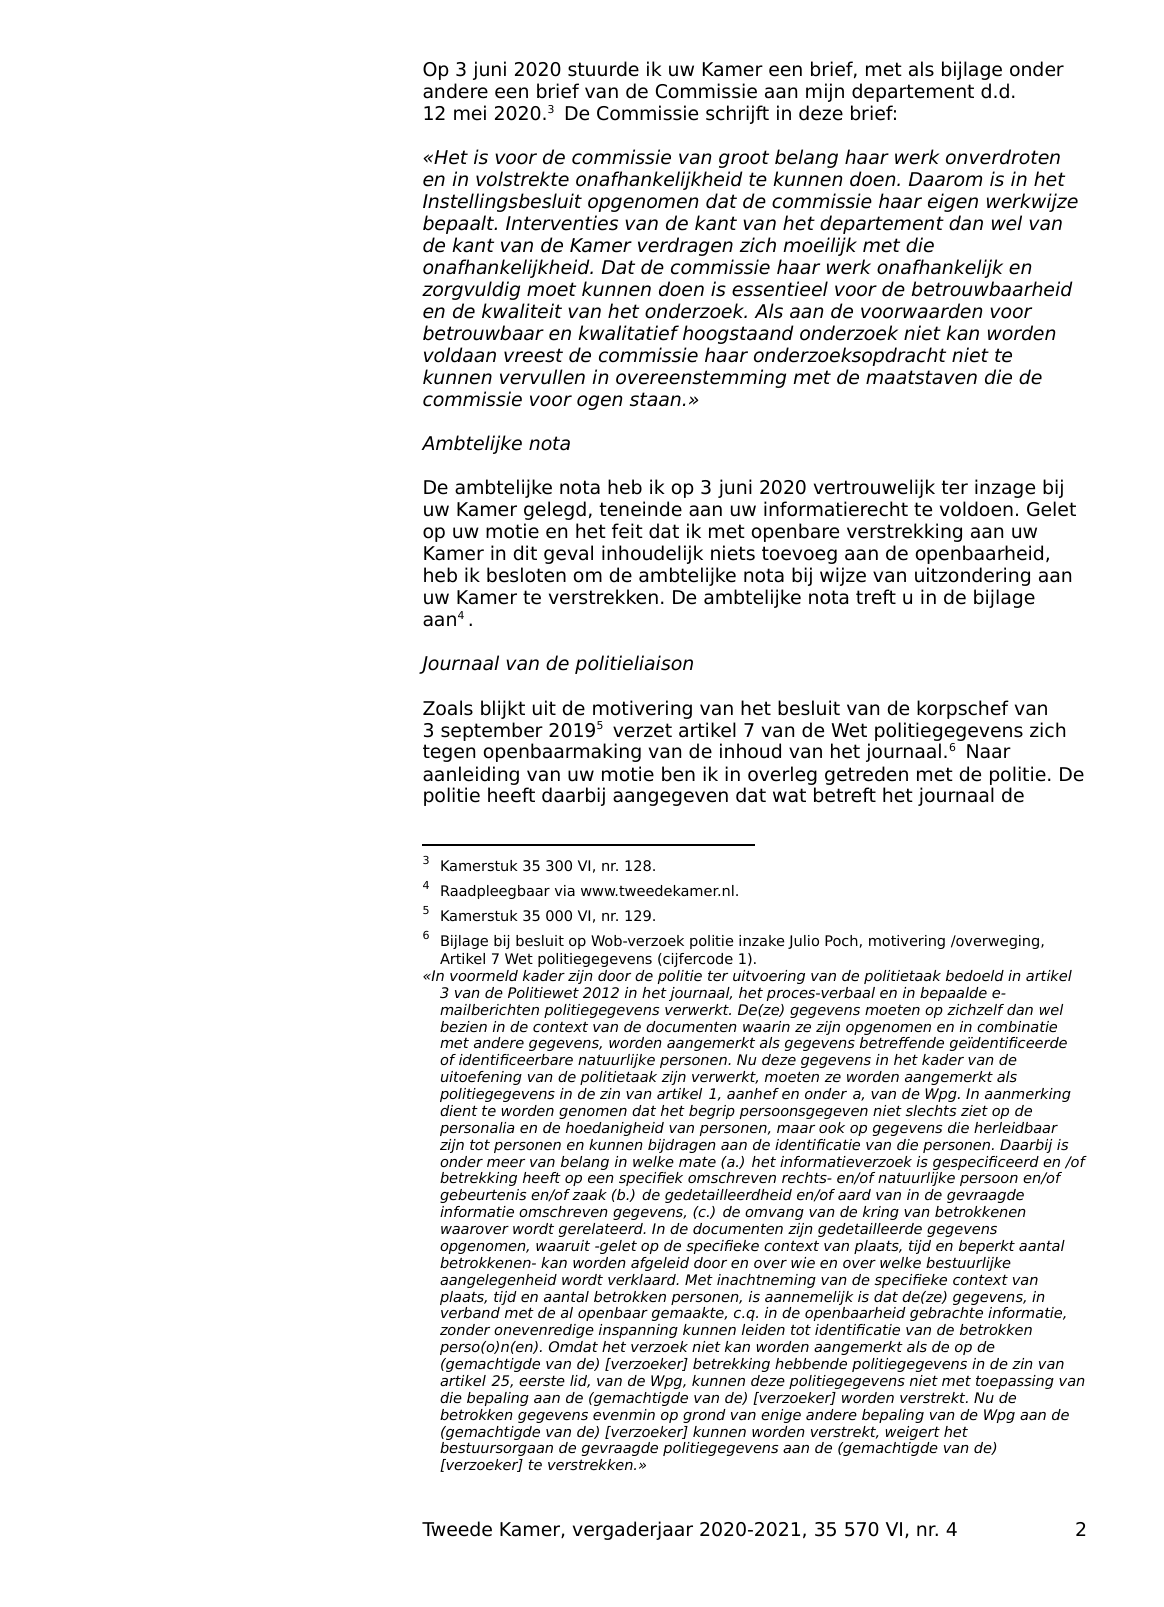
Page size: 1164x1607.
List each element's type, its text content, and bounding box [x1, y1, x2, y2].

text Zoals blijkt uit de motivering van het besluit van de korpschef van 3 september 2019 verzet artikel 7 van de Wet politiegegevens zich tegen openbaarmaking van de inhoud van het journaal. Naar aanleiding van uw motie ben ik in overleg getreden met de politie. De politie heeft daarbij aangegeven dat wat betreft het journaal de [422, 697, 1087, 807]
text «In voormeld kader zijn door de politie ter uitvoering van de politietaak bedoeld in artikel 3 van de Politiewet 2012 in het journaal, het proces-verbaal en in bepaalde e-mailberichten politiegegevens verwerkt. De(ze) gegevens moeten op zichzelf dan wel bezien in de context van de documenten waarin ze zijn opgenomen en in combinatie met andere gegevens, worden aangemerkt als gegevens betreffende geïdentificeerde of identificeerbare natuurlijke personen. Nu deze gegevens in het kader van de uitoefening van de politietaak zijn verwerkt, moeten ze worden aangemerkt als politiegegevens in de zin van artikel 1, aanhef en onder a, van de Wpg. In aanmerking dient te worden genomen dat het begrip persoonsgegeven niet slechts ziet op de personalia en de hoedanigheid van personen, maar ook op gegevens die herleidbaar zijn tot personen en kunnen bijdragen aan de identificatie van die personen. Daarbij is onder meer van belang in welke mate (a.) het informatieverzoek is gespecificeerd en /of betrekking heeft op een specifiek omschreven rechts- en/of natuurlijke persoon en/of gebeurtenis en/of zaak (b.) de gedetailleerdheid en/of aard van in de gevraagde informatie omschreven gegevens, (c.) de omvang van de kring van betrokkenen waarover wordt gerelateerd. In de documenten zijn gedetailleerde gegevens opgenomen, waaruit -gelet op de specifieke context van plaats, tijd en beperkt aantal betrokkenen- kan worden afgeleid door en over wie en over welke bestuurlijke aangelegenheid wordt verklaard. Met inachtneming van de specifieke context van plaats, tijd en aantal betrokken personen, is aannemelijk is dat de(ze) gegevens, in verband met de al openbaar gemaakte, c.q. in de openbaarheid gebrachte informatie, zonder onevenredige inspanning kunnen leiden tot identificatie van de betrokken perso(o)n(en). Omdat het verzoek niet kan worden aangemerkt als de op de (gemachtigde van de) [verzoeker] betrekking hebbende politiegegevens in de zin van artikel 25, eerste lid, van de Wpg, kunnen deze politiegegevens niet met toepassing van die bepaling aan de (gemachtigde van de) [verzoeker] worden verstrekt. Nu de betrokken gegevens evenmin op grond van enige andere bepaling van de Wpg aan de (gemachtigde van de) [verzoeker] kunnen worden verstrekt, weigert het bestuursorgaan de gevraagde politiegegevens aan de (gemachtigde van de) [verzoeker] te verstrekken.» [422, 968, 1087, 1474]
subtitle Journaal van de politieliaison [422, 653, 1087, 675]
text Bijlage bij besluit op Wob-verzoek politie inzake Julio Poch, motivering /overweging, Artikel 7 Wet politiegegevens (cijfercode 1). [422, 929, 1087, 968]
text Raadpleegbaar via www.tweedekamer.nl. [422, 879, 1087, 901]
text Op 3 juni 2020 stuurde ik uw Kamer een brief, met als bijlage onder andere een brief van de Commissie aan mijn departement d.d. 12 mei 2020. De Commissie schrijft in deze brief: [422, 59, 1087, 125]
subtitle Ambtelijke nota [422, 433, 1087, 455]
text Kamerstuk 35 300 VI, nr. 128. [422, 854, 1087, 876]
text De ambtelijke nota heb ik op 3 juni 2020 vertrouwelijk ter inzage bij uw Kamer gelegd, teneinde aan uw informatierecht te voldoen. Gelet op uw motie en het feit dat ik met openbare verstrekking aan uw Kamer in dit geval inhoudelijk niets toevoeg aan de openbaarheid, heb ik besloten om de ambtelijke nota bij wijze van uitzondering aan uw Kamer te verstrekken. De ambtelijke nota treft u in de bijlage aan. [422, 477, 1087, 631]
text Kamerstuk 35 000 VI, nr. 129. [422, 904, 1087, 926]
text «Het is voor de commissie van groot belang haar werk onverdroten en in volstrekte onafhankelijkheid te kunnen doen. Daarom is in het Instellingsbesluit opgenomen dat de commissie haar eigen werkwijze bepaalt. Interventies van de kant van het departement dan wel van de kant van de Kamer verdragen zich moeilijk met die onafhankelijkheid. Dat de commissie haar werk onafhankelijk en zorgvuldig moet kunnen doen is essentieel voor de betrouwbaarheid en de kwaliteit van het onderzoek. Als aan de voorwaarden voor betrouwbaar en kwalitatief hoogstaand onderzoek niet kan worden voldaan vreest de commissie haar onderzoeksopdracht niet te kunnen vervullen in overeenstemming met de maatstaven die de commissie voor ogen staan.» [422, 147, 1087, 411]
